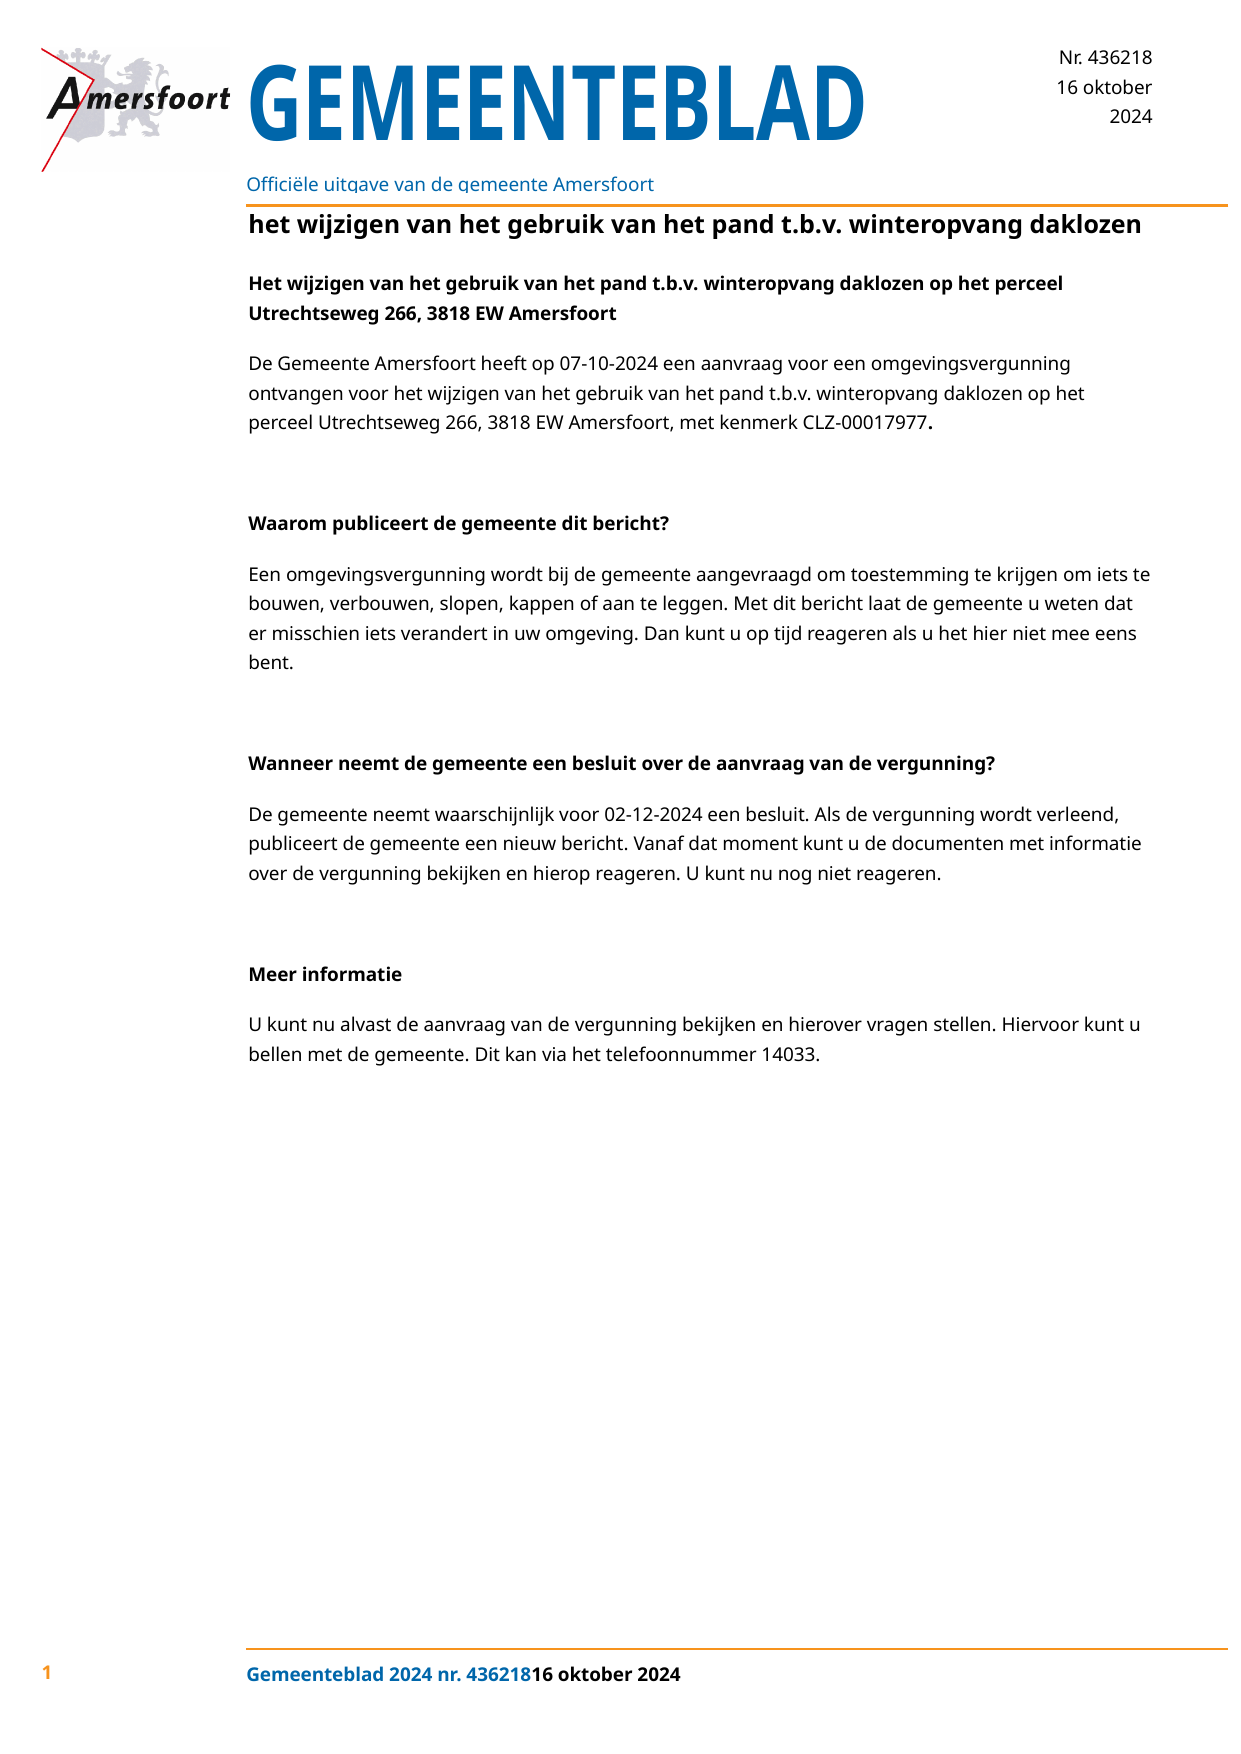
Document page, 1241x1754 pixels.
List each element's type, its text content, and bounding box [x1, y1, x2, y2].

text Waarom publiceert de gemeente dit bericht? [248, 510, 1152, 536]
text Een omgevingsvergunning wordt bij de gemeente aangevraagd om toestemming te krijgen om iets te bouwen, verbouwen, slopen, kappen of aan te leggen. Met dit bericht laat de gemeente u weten dat er misschien iets verandert in uw omgeving. Dan kunt u op tijd reageren als u het hier niet mee eens bent. [248, 561, 1152, 675]
text Het wijzigen van het gebruik van het pand t.b.v. winteropvang daklozen op het perceel Utrechtseweg 266, 3818 EW Amersfoort [248, 270, 1152, 326]
text De Gemeente Amersfoort heeft op 07-10-2024 een aanvraag voor een omgevingsvergunning ontvangen voor het wijzigen van het gebruik van het pand t.b.v. winteropvang daklozen op het perceel Utrechtseweg 266, 3818 EW Amersfoort, met kenmerk CLZ-00017977. [248, 350, 1152, 435]
text De gemeente neemt waarschijnlijk voor 02-12-2024 een besluit. Als de vergunning wordt verleend, publiceert de gemeente een nieuw bericht. Vanaf dat moment kunt u de documenten met informatie over de vergunning bekijken en hierop reageren. U kunt nu nog niet reageren. [248, 801, 1152, 886]
text U kunt nu alvast de aanvraag van de vergunning bekijken en hierover vragen stellen. Hiervoor kunt u bellen met de gemeente. Dit kan via het telefoonnummer 14033. [248, 1011, 1152, 1066]
picture [41, 47, 231, 172]
text het wijzigen van het gebruik van het pand t.b.v. winteropvang daklozen [248, 207, 1152, 241]
text Meer informatie [248, 961, 1152, 986]
text Wanneer neemt de gemeente een besluit over de aanvraag van de vergunning? [248, 750, 1152, 776]
